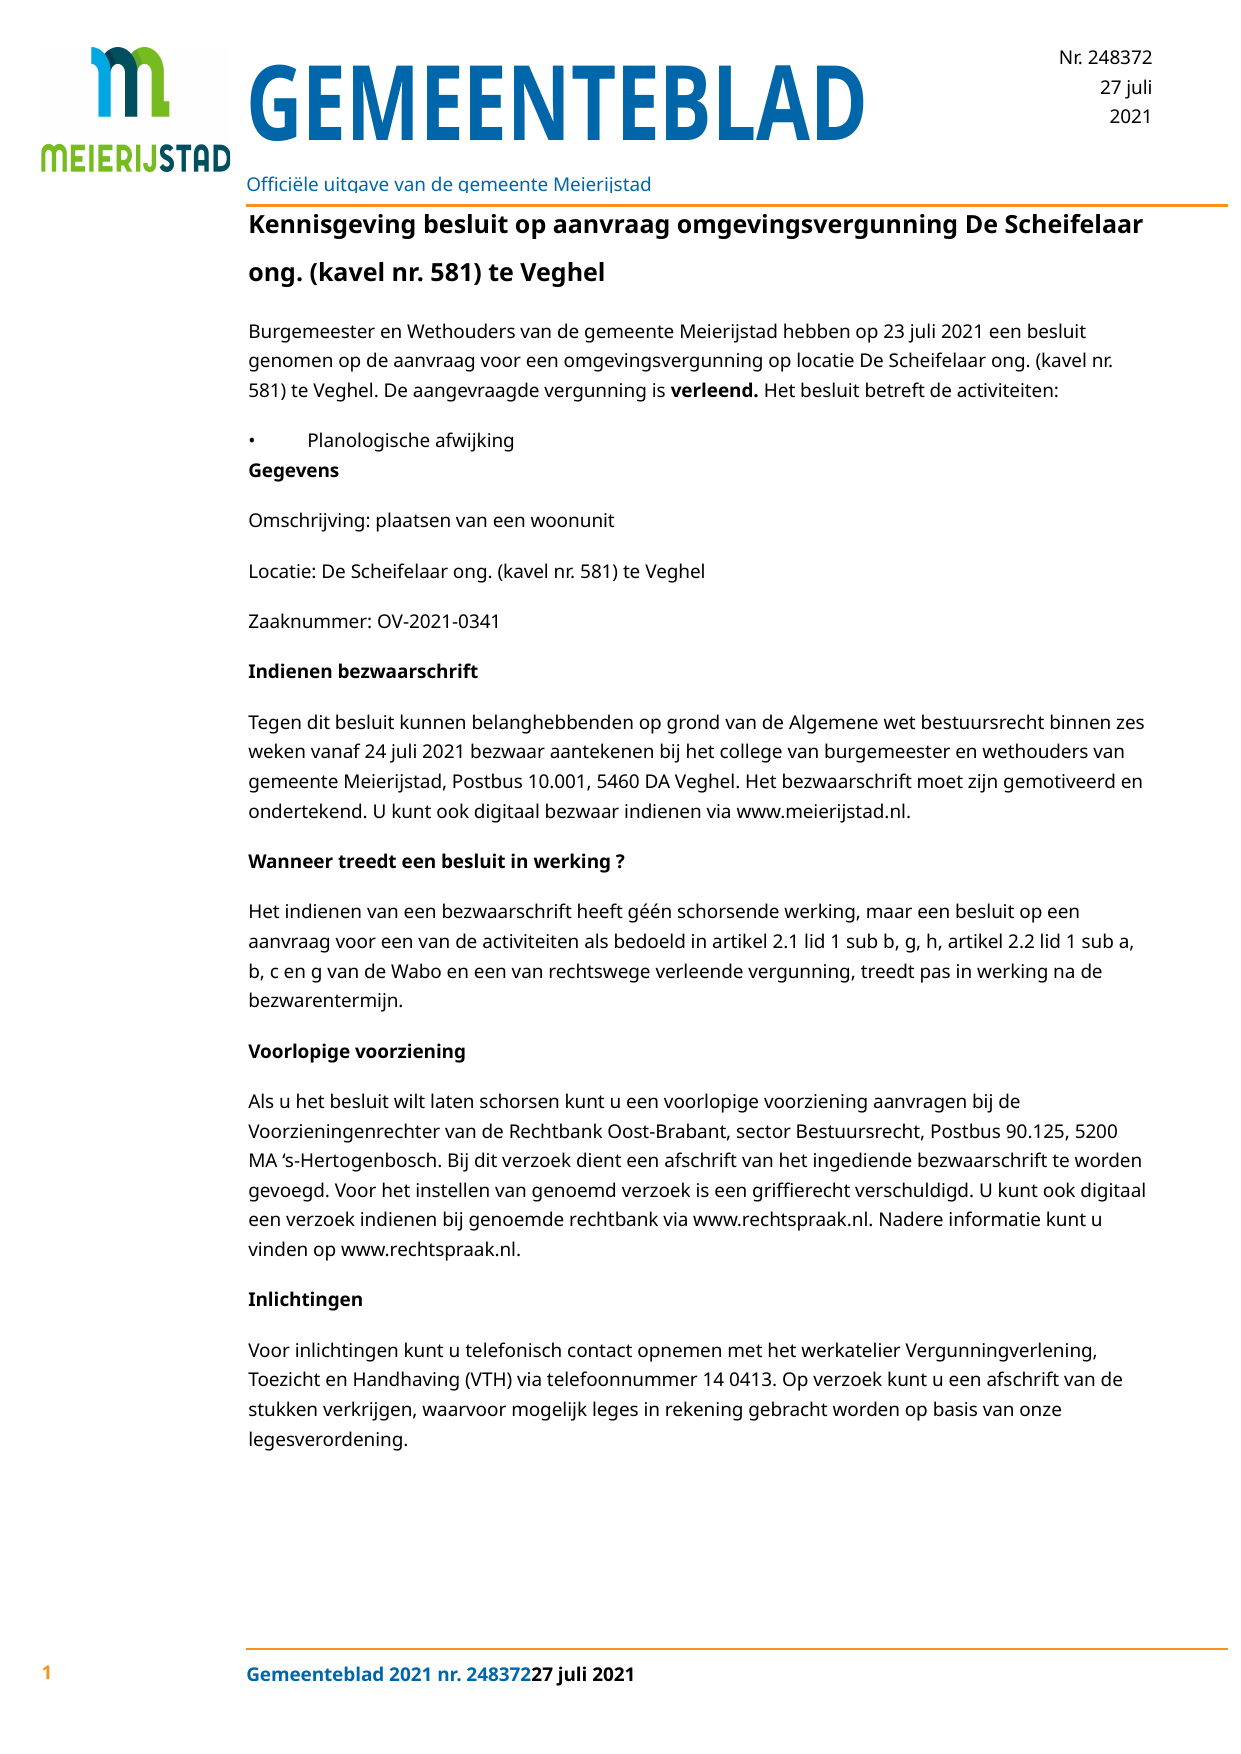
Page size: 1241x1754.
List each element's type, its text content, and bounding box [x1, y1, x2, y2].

text Voorlopige voorziening [248, 1038, 1152, 1064]
picture [41, 47, 231, 172]
text Als u het besluit wilt laten schorsen kunt u een voorlopige voorziening aanvragen bij de Voorzieningenrechter van de Rechtbank Oost-Brabant, sector Bestuursrecht, Postbus 90.125, 5200 MA ‘s-Hertogenbosch. Bij dit verzoek dient een afschrift van het ingediende bezwaarschrift te worden gevoegd. Voor het instellen van genoemd verzoek is een griffierecht verschuldigd. U kunt ook digitaal een verzoek indienen bij genoemde rechtbank via www.rechtspraak.nl. Nadere informatie kunt u vinden op www.rechtspraak.nl. [248, 1088, 1152, 1262]
text Indienen bezwaarschrift [248, 659, 1152, 684]
text Wanneer treedt een besluit in werking ? [248, 848, 1152, 874]
text Omschrijving: plaatsen van een woonunit [248, 507, 1152, 533]
text Zaaknummer: OV-2021-0341 [248, 608, 1152, 634]
text Inlichtingen [248, 1287, 1152, 1312]
list Planologische afwijking [248, 427, 1152, 453]
text Voor inlichtingen kunt u telefonisch contact opnemen met het werkatelier Vergunningverlening, Toezicht en Handhaving (VTH) via telefoonnummer 14 0413. Op verzoek kunt u een afschrift van de stukken verkrijgen, waarvoor mogelijk leges in rekening gebracht worden op basis van onze legesverordening. [248, 1337, 1152, 1452]
text Het indienen van een bezwaarschrift heeft géén schorsende werking, maar een besluit op een aanvraag voor een van de activiteiten als bedoeld in artikel 2.1 lid 1 sub b, g, h, artikel 2.2 lid 1 sub a, b, c en g van de Wabo en een van rechtswege verleende vergunning, treedt pas in werking na de bezwarentermijn. [248, 899, 1152, 1013]
text Gegevens [248, 457, 1152, 483]
text Locatie: De Scheifelaar ong. (kavel nr. 581) te Veghel [248, 558, 1152, 584]
text Tegen dit besluit kunnen belanghebbenden op grond van de Algemene wet bestuursrecht binnen zes weken vanaf 24 juli 2021 bezwaar aantekenen bij het college van burgemeester en wethouders van gemeente Meierijstad, Postbus 10.001, 5460 DA Veghel. Het bezwaarschrift moet zijn gemotiveerd en ondertekend. U kunt ook digitaal bezwaar indienen via www.meierijstad.nl. [248, 709, 1152, 824]
text Kennisgeving besluit op aanvraag omgevingsvergunning De Scheifelaar ong. (kavel nr. 581) te Veghel [248, 207, 1152, 288]
text Burgemeester en Wethouders van de gemeente Meierijstad hebben op 23 juli 2021 een besluit genomen op de aanvraag voor een omgevingsvergunning op locatie De Scheifelaar ong. (kavel nr. 581) te Veghel. De aangevraagde vergunning is verleend. Het besluit betreft de activiteiten: [248, 318, 1152, 403]
